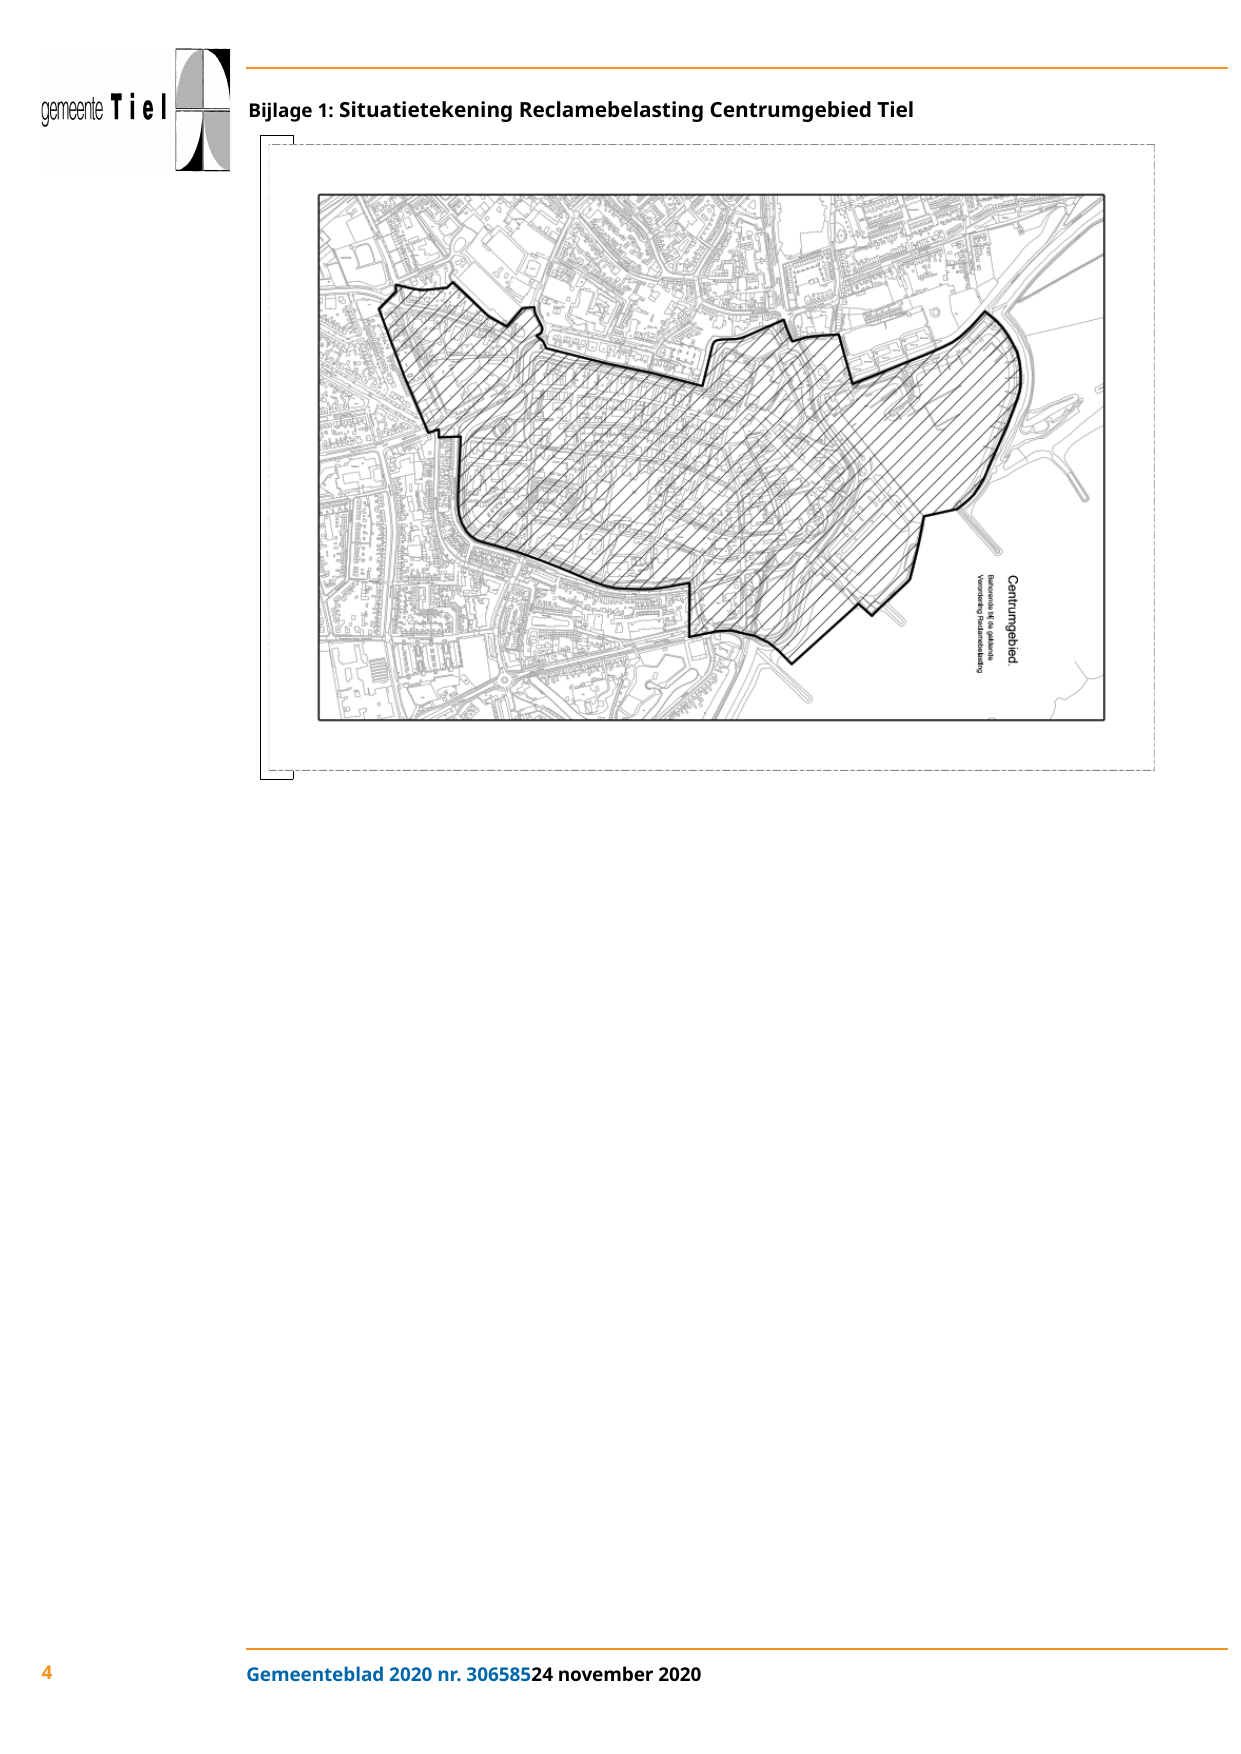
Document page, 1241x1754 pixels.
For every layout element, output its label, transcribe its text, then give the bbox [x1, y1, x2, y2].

text Bijlage 1: Situatietekening Reclamebelasting Centrumgebied Tiel [248, 95, 1152, 123]
picture [268, 144, 1155, 771]
picture [41, 47, 231, 172]
